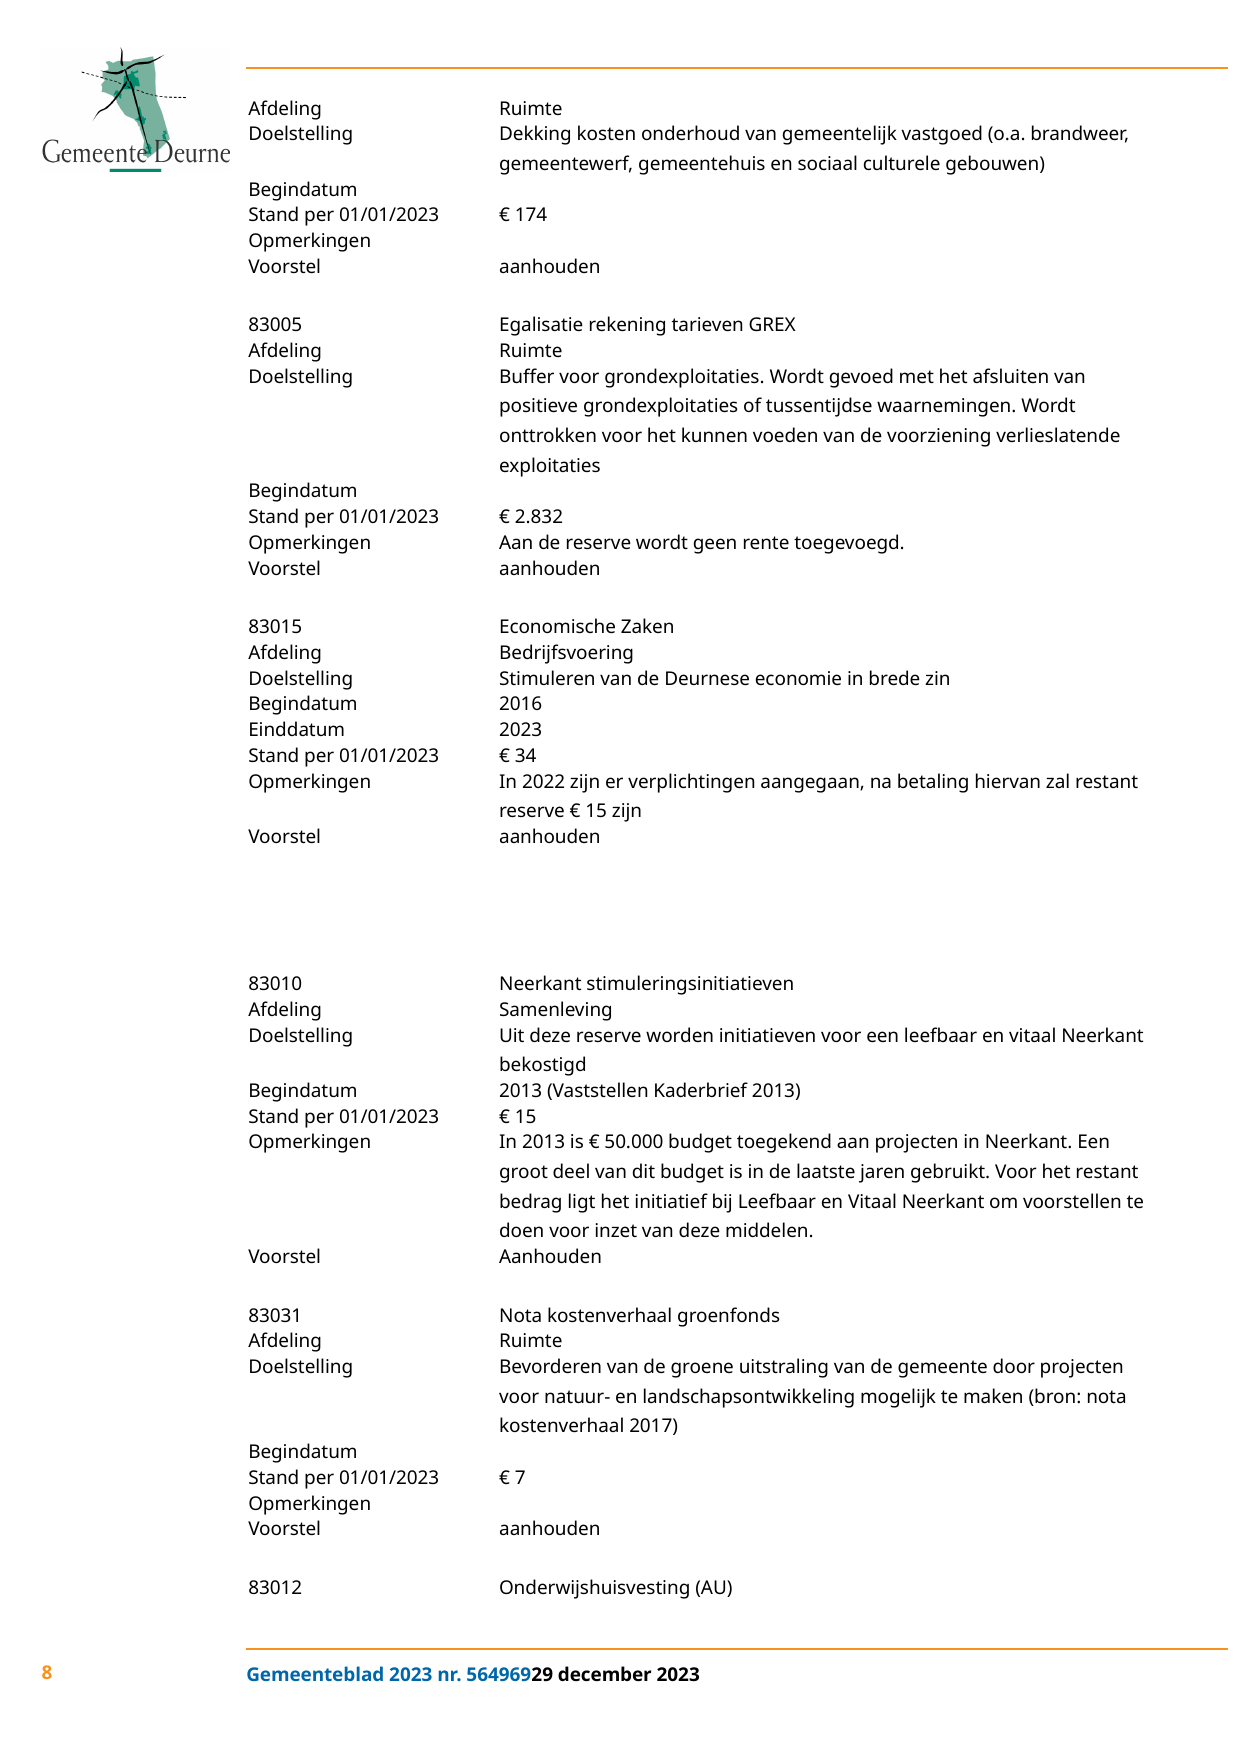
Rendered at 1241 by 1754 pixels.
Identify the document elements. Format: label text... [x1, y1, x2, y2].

table_header 83005 [248, 312, 499, 337]
table_cell Afdeling [248, 338, 499, 363]
table_cell Afdeling [248, 1328, 499, 1353]
table_cell Stand per 01/01/2023 [248, 202, 499, 227]
table_cell Begindatum [248, 691, 499, 716]
table_cell Dekking kosten onderhoud van gemeentelijk vastgoed (o.a. brandweer, gemeentewerf, gemeentehuis en sociaal culturele gebouwen) [499, 121, 1152, 176]
table_cell € 15 [499, 1103, 1152, 1129]
table_cell 2016 [499, 691, 1152, 716]
table_header Nota kostenverhaal groenfonds [499, 1302, 1152, 1328]
table_cell Opmerkingen [248, 768, 499, 823]
table_cell Bedrijfsvoering [499, 639, 1152, 665]
table_cell Einddatum [248, 716, 499, 742]
table_cell Ruimte [499, 95, 1152, 121]
table_cell Begindatum [248, 176, 499, 202]
table_cell Buffer voor grondexploitaties. Wordt gevoed met het afsluiten van positieve grondexploitaties of tussentijdse waarnemingen. Wordt onttrokken voor het kunnen voeden van de voorziening verlieslatende exploitaties [499, 363, 1152, 478]
table_header Neerkant stimuleringsinitiatieven [499, 971, 1152, 996]
table_cell Voorstel [248, 1243, 499, 1269]
table_header Egalisatie rekening tarieven GREX [499, 312, 1152, 337]
table_header 83015 [248, 614, 499, 639]
table_cell Doelstelling [248, 121, 499, 176]
table_cell Opmerkingen [248, 227, 499, 253]
table_cell Afdeling [248, 95, 499, 121]
table_cell Stand per 01/01/2023 [248, 742, 499, 768]
table_cell Doelstelling [248, 665, 499, 691]
table_header Onderwijshuisvesting (AU) [499, 1574, 1152, 1600]
table_cell 2023 [499, 716, 1152, 742]
table_cell Stand per 01/01/2023 [248, 1464, 499, 1490]
table_cell aanhouden [499, 823, 1152, 849]
table_header 83031 [248, 1302, 499, 1328]
table_cell Bevorderen van de groene uitstraling van de gemeente door projecten voor natuur- en landschapsontwikkeling mogelijk te maken (bron: nota kostenverhaal 2017) [499, 1353, 1152, 1438]
table_cell Ruimte [499, 338, 1152, 363]
table_cell [499, 1490, 1152, 1515]
table_cell Voorstel [248, 555, 499, 581]
table_cell 2013 (Vaststellen Kaderbrief 2013) [499, 1077, 1152, 1103]
table_cell In 2013 is € 50.000 budget toegekend aan projecten in Neerkant. Een groot deel van dit budget is in de laatste jaren gebruikt. Voor het restant bedrag ligt het initiatief bij Leefbaar en Vitaal Neerkant om voorstellen te doen voor inzet van deze middelen. [499, 1129, 1152, 1243]
table_cell Begindatum [248, 1438, 499, 1464]
table_cell Voorstel [248, 823, 499, 849]
table_cell Opmerkingen [248, 529, 499, 555]
table_cell Samenleving [499, 996, 1152, 1022]
table_cell € 34 [499, 742, 1152, 768]
table_cell Doelstelling [248, 1022, 499, 1077]
table_cell Afdeling [248, 639, 499, 665]
table_header 83012 [248, 1574, 499, 1600]
table_cell Stand per 01/01/2023 [248, 503, 499, 529]
table_cell Doelstelling [248, 1353, 499, 1438]
table_cell [499, 176, 1152, 202]
table_header Economische Zaken [499, 614, 1152, 639]
table_cell In 2022 zijn er verplichtingen aangegaan, na betaling hiervan zal restant reserve € 15 zijn [499, 768, 1152, 823]
table_cell Stand per 01/01/2023 [248, 1103, 499, 1129]
table_cell Aanhouden [499, 1243, 1152, 1269]
table_cell [499, 1438, 1152, 1464]
table_cell aanhouden [499, 1515, 1152, 1541]
table_cell Aan de reserve wordt geen rente toegevoegd. [499, 529, 1152, 555]
table_header 83010 [248, 971, 499, 996]
table_cell aanhouden [499, 253, 1152, 279]
table_cell Opmerkingen [248, 1129, 499, 1243]
table_cell Begindatum [248, 478, 499, 503]
table_cell € 7 [499, 1464, 1152, 1490]
table_cell Stimuleren van de Deurnese economie in brede zin [499, 665, 1152, 691]
table_cell Voorstel [248, 1515, 499, 1541]
table_cell Ruimte [499, 1328, 1152, 1353]
table_cell Opmerkingen [248, 1490, 499, 1515]
table_cell [499, 478, 1152, 503]
table_cell Doelstelling [248, 363, 499, 478]
table_cell aanhouden [499, 555, 1152, 581]
table_cell Afdeling [248, 996, 499, 1022]
table_cell Begindatum [248, 1077, 499, 1103]
table_cell Uit deze reserve worden initiatieven voor een leefbaar en vitaal Neerkant bekostigd [499, 1022, 1152, 1077]
picture [41, 47, 231, 172]
table_cell [499, 227, 1152, 253]
table_cell € 174 [499, 202, 1152, 227]
table_cell Voorstel [248, 253, 499, 279]
table_cell € 2.832 [499, 503, 1152, 529]
